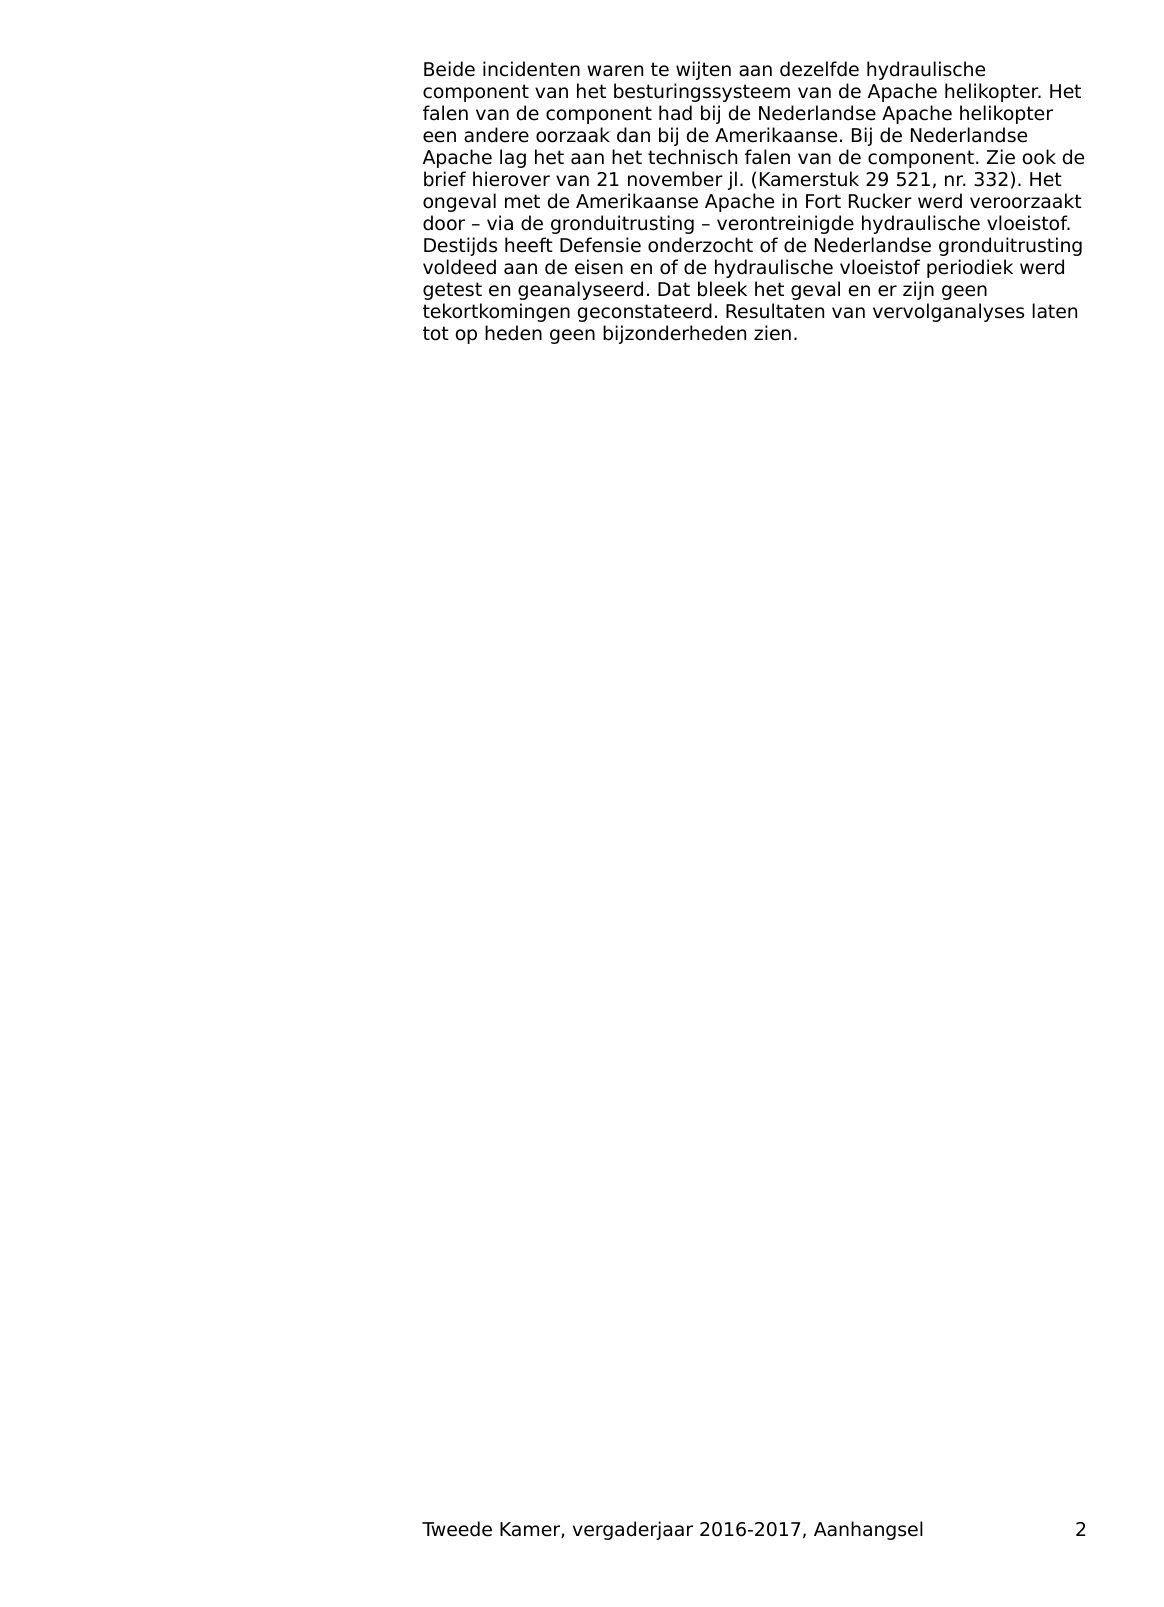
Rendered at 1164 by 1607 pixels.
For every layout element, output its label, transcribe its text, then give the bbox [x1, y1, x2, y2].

text Beide incidenten waren te wijten aan dezelfde hydraulische component van het besturingssysteem van de Apache helikopter. Het falen van de component had bij de Nederlandse Apache helikopter een andere oorzaak dan bij de Amerikaanse. Bij de Nederlandse Apache lag het aan het technisch falen van de component. Zie ook de brief hierover van 21 november jl. (Kamerstuk 29 521, nr. 332). Het ongeval met de Amerikaanse Apache in Fort Rucker werd veroorzaakt door – via de gronduitrusting – verontreinigde hydraulische vloeistof. Destijds heeft Defensie onderzocht of de Nederlandse gronduitrusting voldeed aan de eisen en of de hydraulische vloeistof periodiek werd getest en geanalyseerd. Dat bleek het geval en er zijn geen tekortkomingen geconstateerd. Resultaten van vervolganalyses laten tot op heden geen bijzonderheden zien. [422, 59, 1087, 345]
